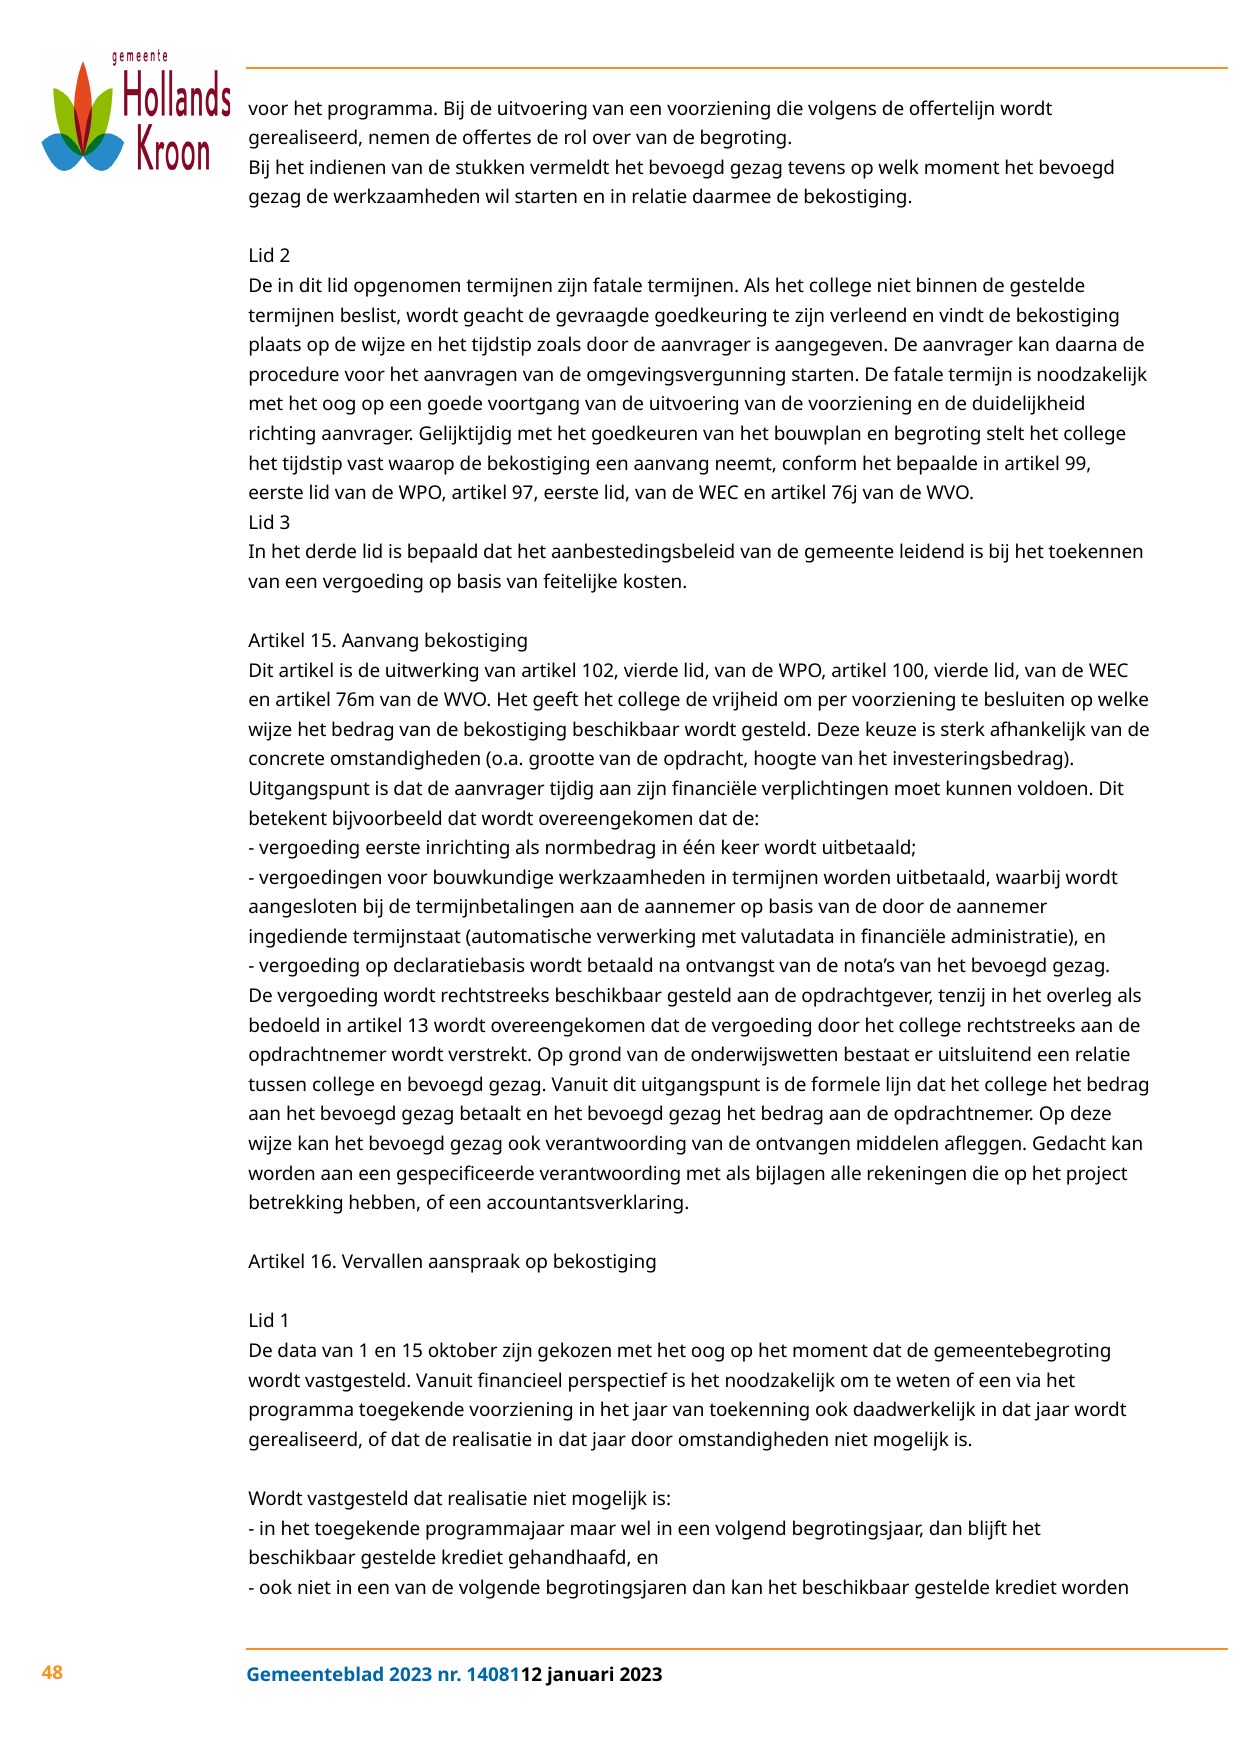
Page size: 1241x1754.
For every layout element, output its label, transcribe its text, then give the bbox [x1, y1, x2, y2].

text Bij het indienen van de stukken vermeldt het bevoegd gezag tevens op welk moment het bevoegd gezag de werkzaamheden wil starten en in relatie daarmee de bekostiging. [248, 154, 1152, 209]
text In het derde lid is bepaald dat het aanbestedingsbeleid van de gemeente leidend is bij het toekennen van een vergoeding op basis van feitelijke kosten. [248, 538, 1152, 594]
text - vergoeding op declaratiebasis wordt betaald na ontvangst van de nota’s van het bevoegd gezag. [248, 953, 1152, 978]
text De data van 1 en 15 oktober zijn gekozen met het oog op het moment dat de gemeentebegroting wordt vastgesteld. Vanuit financieel perspectief is het noodzakelijk om te weten of een via het programma toegekende voorziening in het jaar van toekenning ook daadwerkelijk in dat jaar wordt gerealiseerd, of dat de realisatie in dat jaar door omstandigheden niet mogelijk is. [248, 1337, 1152, 1452]
text Lid 2 [248, 243, 1152, 268]
text Wordt vastgesteld dat realisatie niet mogelijk is: [248, 1485, 1152, 1511]
text De vergoeding wordt rechtstreeks beschikbaar gesteld aan de opdrachtgever, tenzij in het overleg als bedoeld in artikel 13 wordt overeengekomen dat de vergoeding door het college rechtstreeks aan de opdrachtnemer wordt verstrekt. Op grond van de onderwijswetten bestaat er uitsluitend een relatie tussen college en bevoegd gezag. Vanuit dit uitgangspunt is de formele lijn dat het college het bedrag aan het bevoegd gezag betaalt en het bevoegd gezag het bedrag aan de opdrachtnemer. Op deze wijze kan het bevoegd gezag ook verantwoording van de ontvangen middelen afleggen. Gedacht kan worden aan een gespecificeerde verantwoording met als bijlagen alle rekeningen die op het project betrekking hebben, of een accountantsverklaring. [248, 982, 1152, 1215]
text Artikel 16. Vervallen aanspraak op bekostiging [248, 1248, 1152, 1274]
picture [41, 47, 231, 172]
text - in het toegekende programmajaar maar wel in een volgend begrotingsjaar, dan blijft het beschikbaar gestelde krediet gehandhaafd, en [248, 1515, 1152, 1570]
text Artikel 15. Aanvang bekostiging [248, 627, 1152, 653]
text De in dit lid opgenomen termijnen zijn fatale termijnen. Als het college niet binnen de gestelde termijnen beslist, wordt geacht de gevraagde goedkeuring te zijn verleend en vindt de bekostiging plaats op de wijze en het tijdstip zoals door de aanvrager is aangegeven. De aanvrager kan daarna de procedure voor het aanvragen van de omgevingsvergunning starten. De fatale termijn is noodzakelijk met het oog op een goede voortgang van de uitvoering van de voorziening en de duidelijkheid richting aanvrager. Gelijktijdig met het goedkeuren van het bouwplan en begroting stelt het college het tijdstip vast waarop de bekostiging een aanvang neemt, conform het bepaalde in artikel 99, eerste lid van de WPO, artikel 97, eerste lid, van de WEC en artikel 76j van de WVO. [248, 272, 1152, 505]
text Lid 3 [248, 509, 1152, 535]
text - vergoeding eerste inrichting als normbedrag in één keer wordt uitbetaald; [248, 834, 1152, 860]
text - ook niet in een van de volgende begrotingsjaren dan kan het beschikbaar gestelde krediet worden [248, 1574, 1152, 1600]
text Lid 1 [248, 1308, 1152, 1333]
text voor het programma. Bij de uitvoering van een voorziening die volgens de offertelijn wordt gerealiseerd, nemen de offertes de rol over van de begroting. [248, 95, 1152, 150]
text - vergoedingen voor bouwkundige werkzaamheden in termijnen worden uitbetaald, waarbij wordt aangesloten bij de termijnbetalingen aan de aannemer op basis van de door de aannemer ingediende termijnstaat (automatische verwerking met valutadata in financiële administratie), en [248, 864, 1152, 949]
text Dit artikel is de uitwerking van artikel 102, vierde lid, van de WPO, artikel 100, vierde lid, van de WEC en artikel 76m van de WVO. Het geeft het college de vrijheid om per voorziening te besluiten op welke wijze het bedrag van de bekostiging beschikbaar wordt gesteld. Deze keuze is sterk afhankelijk van de concrete omstandigheden (o.a. grootte van de opdracht, hoogte van het investeringsbedrag). Uitgangspunt is dat de aanvrager tijdig aan zijn financiële verplichtingen moet kunnen voldoen. Dit betekent bijvoorbeeld dat wordt overeengekomen dat de: [248, 657, 1152, 831]
